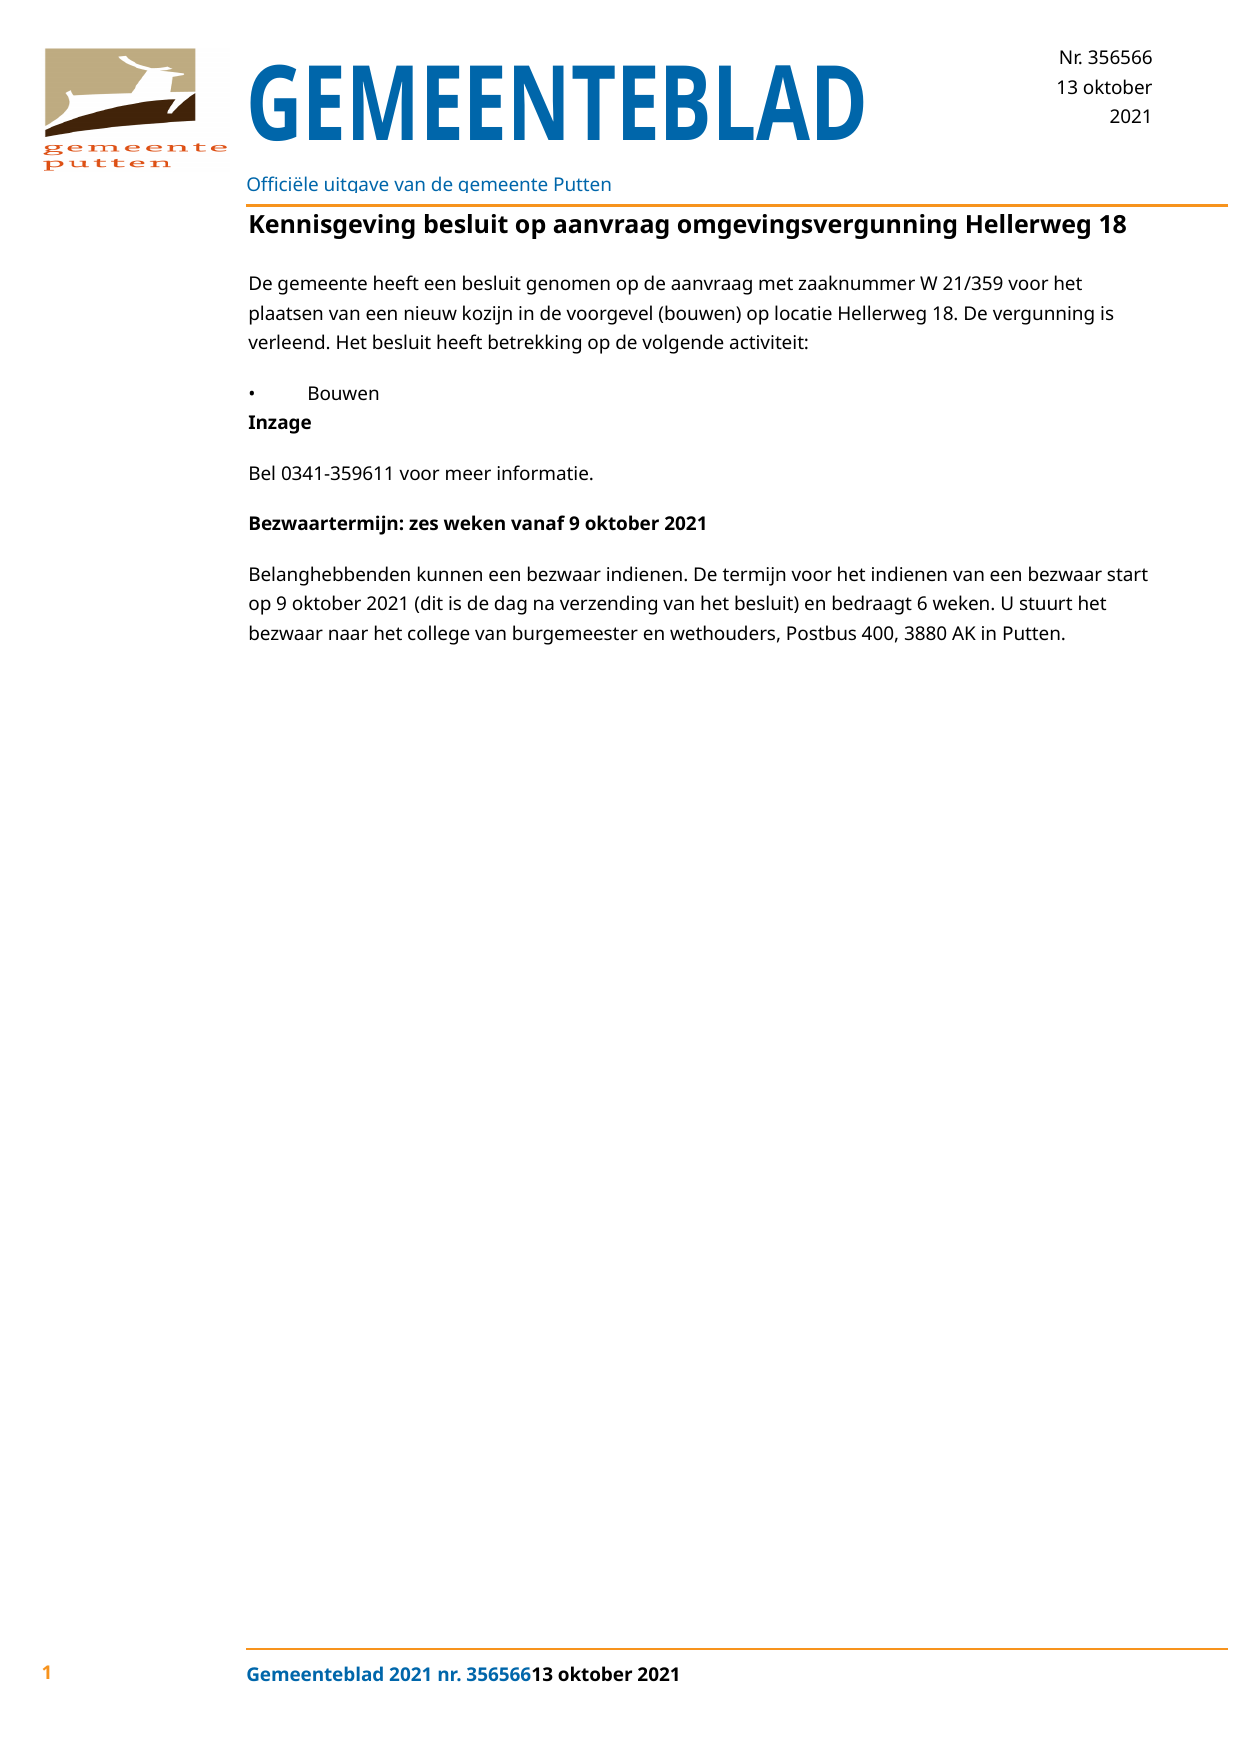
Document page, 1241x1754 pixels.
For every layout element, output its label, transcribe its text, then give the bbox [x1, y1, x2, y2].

text Bel 0341-359611 voor meer informatie. [248, 460, 1152, 486]
text De gemeente heeft een besluit genomen op de aanvraag met zaaknummer W 21/359 voor het plaatsen van een nieuw kozijn in de voorgevel (bouwen) op locatie Hellerweg 18. De vergunning is verleend. Het besluit heeft betrekking op de volgende activiteit: [248, 270, 1152, 355]
text Belanghebbenden kunnen een bezwaar indienen. De termijn voor het indienen van een bezwaar start op 9 oktober 2021 (dit is de dag na verzending van het besluit) en bedraagt 6 weken. U stuurt het bezwaar naar het college van burgemeester en wethouders, Postbus 400, 3880 AK in Putten. [248, 561, 1152, 646]
text Bezwaartermijn: zes weken vanaf 9 oktober 2021 [248, 510, 1152, 536]
list Bouwen [248, 380, 1152, 406]
picture [41, 47, 231, 172]
text Kennisgeving besluit op aanvraag omgevingsvergunning Hellerweg 18 [248, 207, 1152, 241]
text Inzage [248, 409, 1152, 435]
